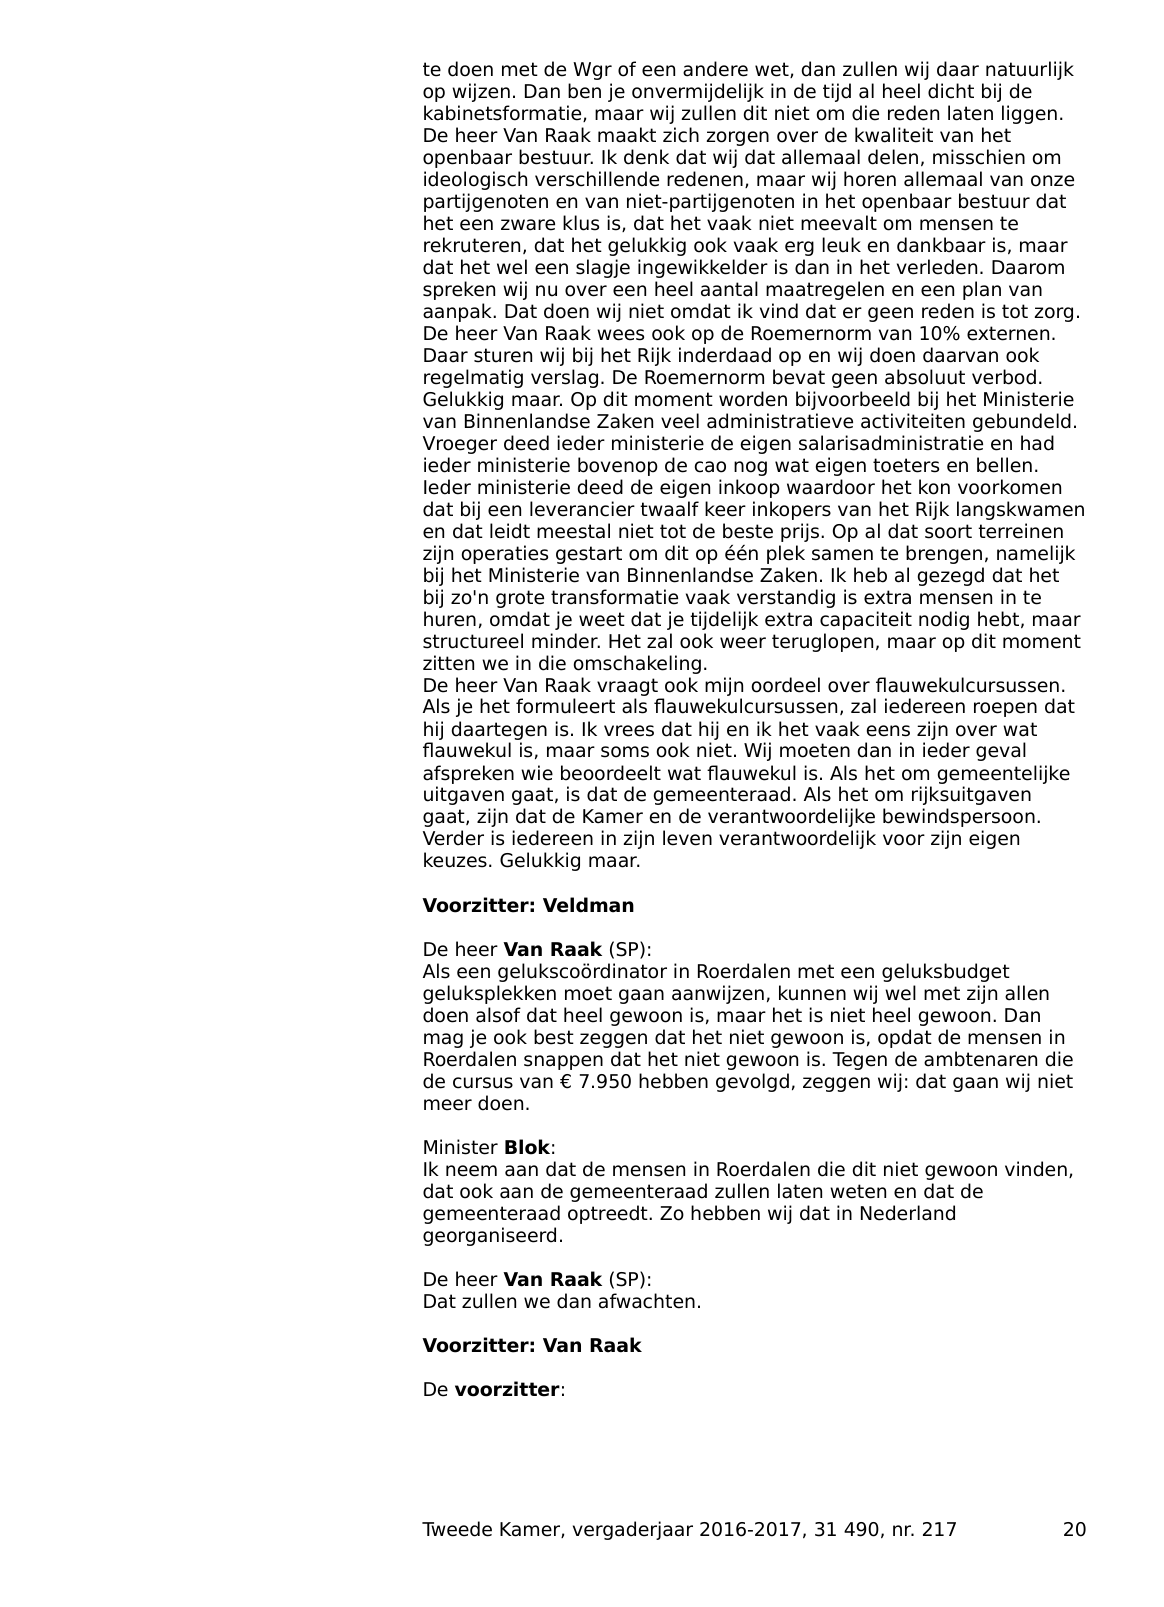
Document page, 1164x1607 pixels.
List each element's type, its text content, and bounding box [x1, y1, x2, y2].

text De heer Van Raak (SP): [422, 1269, 1087, 1291]
text De voorzitter: [422, 1379, 1087, 1401]
text te doen met de Wgr of een andere wet, dan zullen wij daar natuurlijk op wijzen. Dan ben je onvermijdelijk in de tijd al heel dicht bij de kabinetsformatie, maar wij zullen dit niet om die reden laten liggen. [422, 59, 1087, 125]
text De heer Van Raak (SP): [422, 939, 1087, 961]
text De heer Van Raak wees ook op de Roemernorm van 10% externen. Daar sturen wij bij het Rijk inderdaad op en wij doen daarvan ook regelmatig verslag. De Roemernorm bevat geen absoluut verbod. Gelukkig maar. Op dit moment worden bijvoorbeeld bij het Ministerie van Binnenlandse Zaken veel administratieve activiteiten gebundeld. Vroeger deed ieder ministerie de eigen salarisadministratie en had ieder ministerie bovenop de cao nog wat eigen toeters en bellen. Ieder ministerie deed de eigen inkoop waardoor het kon voorkomen dat bij een leverancier twaalf keer inkopers van het Rijk langskwamen en dat leidt meestal niet tot de beste prijs. Op al dat soort terreinen zijn operaties gestart om dit op één plek samen te brengen, namelijk bij het Ministerie van Binnenlandse Zaken. Ik heb al gezegd dat het bij zo'n grote transformatie vaak verstandig is extra mensen in te huren, omdat je weet dat je tijdelijk extra capaciteit nodig hebt, maar structureel minder. Het zal ook weer teruglopen, maar op dit moment zitten we in die omschakeling. [422, 323, 1087, 674]
text De heer Van Raak maakt zich zorgen over de kwaliteit van het openbaar bestuur. Ik denk dat wij dat allemaal delen, misschien om ideologisch verschillende redenen, maar wij horen allemaal van onze partijgenoten en van niet-partijgenoten in het openbaar bestuur dat het een zware klus is, dat het vaak niet meevalt om mensen te rekruteren, dat het gelukkig ook vaak erg leuk en dankbaar is, maar dat het wel een slagje ingewikkelder is dan in het verleden. Daarom spreken wij nu over een heel aantal maatregelen en een plan van aanpak. Dat doen wij niet omdat ik vind dat er geen reden is tot zorg. [422, 125, 1087, 323]
text Ik neem aan dat de mensen in Roerdalen die dit niet gewoon vinden, dat ook aan de gemeenteraad zullen laten weten en dat de gemeenteraad optreedt. Zo hebben wij dat in Nederland georganiseerd. [422, 1159, 1087, 1247]
text Minister Blok: [422, 1137, 1087, 1159]
text Dat zullen we dan afwachten. [422, 1291, 1087, 1313]
text Voorzitter: Van Raak [422, 1335, 1087, 1357]
text Als een gelukscoördinator in Roerdalen met een geluksbudget geluksplekken moet gaan aanwijzen, kunnen wij wel met zijn allen doen alsof dat heel gewoon is, maar het is niet heel gewoon. Dan mag je ook best zeggen dat het niet gewoon is, opdat de mensen in Roerdalen snappen dat het niet gewoon is. Tegen de ambtenaren die de cursus van € 7.950 hebben gevolgd, zeggen wij: dat gaan wij niet meer doen. [422, 961, 1087, 1114]
text Voorzitter: Veldman [422, 894, 1087, 916]
text De heer Van Raak vraagt ook mijn oordeel over flauwekulcursussen. Als je het formuleert als flauwekulcursussen, zal iedereen roepen dat hij daartegen is. Ik vrees dat hij en ik het vaak eens zijn over wat flauwekul is, maar soms ook niet. Wij moeten dan in ieder geval afspreken wie beoordeelt wat flauwekul is. Als het om gemeentelijke uitgaven gaat, is dat de gemeenteraad. Als het om rijksuitgaven gaat, zijn dat de Kamer en de verantwoordelijke bewindspersoon. Verder is iedereen in zijn leven verantwoordelijk voor zijn eigen keuzes. Gelukkig maar. [422, 674, 1087, 872]
